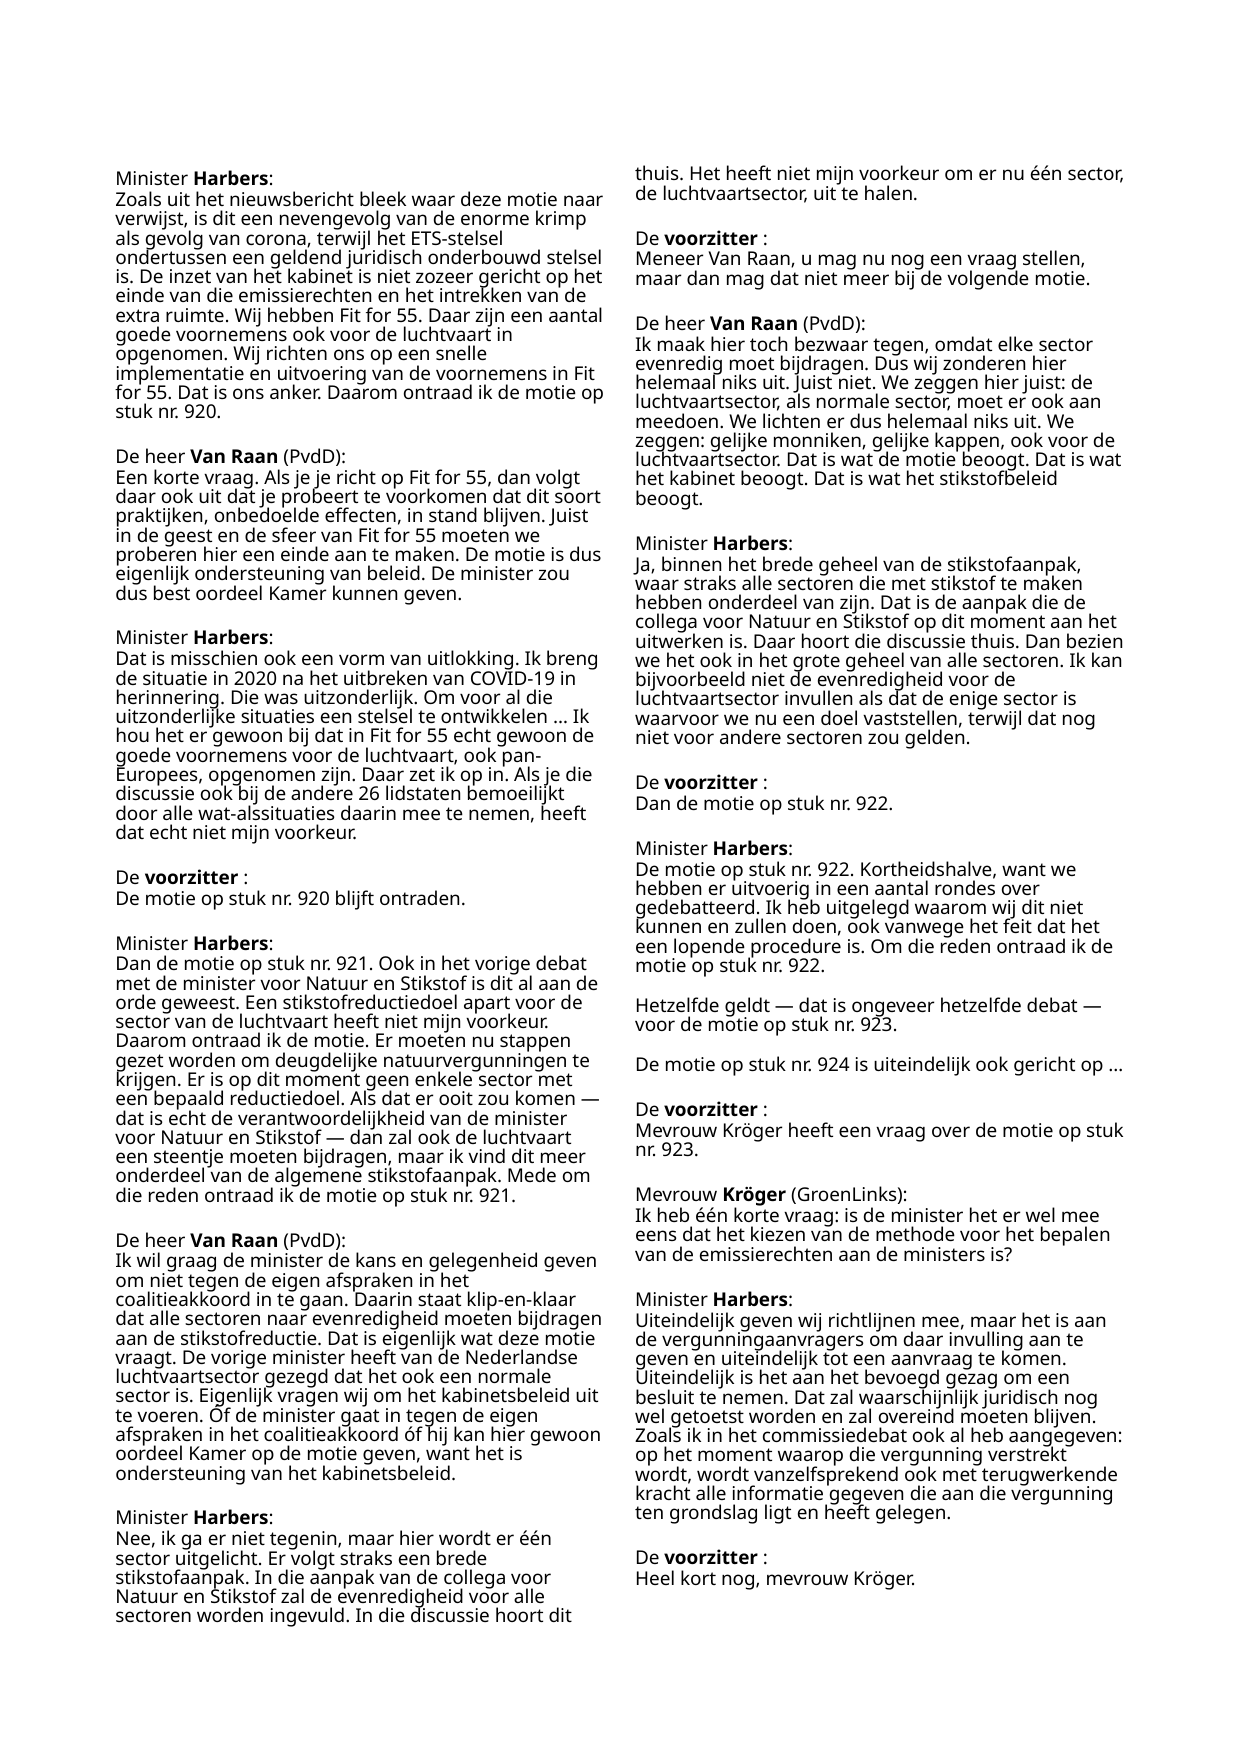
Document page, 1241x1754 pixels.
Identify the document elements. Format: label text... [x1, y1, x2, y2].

text Ik heb één korte vraag: is de minister het er wel mee eens dat het kiezen van de methode voor het bepalen van de emissierechten aan de ministers is? [635, 1207, 1125, 1265]
text De voorzitter : [635, 1096, 1125, 1122]
text Minister Harbers: [115, 624, 605, 650]
text Dan de motie op stuk nr. 922. [635, 795, 1125, 814]
text De heer Van Raan (PvdD): [635, 310, 1125, 336]
text De motie op stuk nr. 920 blijft ontraden. [115, 889, 605, 909]
text De motie op stuk nr. 922. Kortheidshalve, want we hebben er uitvoerig in een aantal rondes over gedebatteerd. Ik heb uitgelegd waarom wij dit niet kunnen en zullen doen, ook vanwege het feit dat het een lopende procedure is. Om die reden ontraad ik de motie op stuk nr. 922. [635, 861, 1125, 976]
text Nee, ik ga er niet tegenin, maar hier wordt er één sector uitgelicht. Er volgt straks een brede stikstofaanpak. In die aanpak van de collega voor Natuur en Stikstof zal de evenredigheid voor alle sectoren worden ingevuld. In die discussie hoort dit [115, 1530, 605, 1627]
text Ik wil graag de minister de kans en gelegenheid geven om niet tegen de eigen afspraken in het coalitieakkoord in te gaan. Daarin staat klip-en-klaar dat alle sectoren naar evenredigheid moeten bijdragen aan de stikstofreductie. Dat is eigenlijk wat deze motie vraagt. De vorige minister heeft van de Nederlandse luchtvaartsector gezegd dat het ook een normale sector is. Eigenlijk vragen wij om het kabinetsbeleid uit te voeren. Óf de minister gaat in tegen de eigen afspraken in het coalitieakkoord óf hij kan hier gewoon oordeel Kamer op de motie geven, want het is ondersteuning van het kabinetsbeleid. [115, 1252, 605, 1484]
text Uiteindelijk geven wij richtlijnen mee, maar het is aan de vergunningaanvragers om daar invulling aan te geven en uiteindelijk tot een aanvraag te komen. Uiteindelijk is het aan het bevoegd gezag om een besluit te nemen. Dat zal waarschijnlijk juridisch nog wel getoetst worden en zal overeind moeten blijven. Zoals ik in het commissiedebat ook al heb aangegeven: op het moment waarop die vergunning verstrekt wordt, wordt vanzelfsprekend ook met terugwerkende kracht alle informatie gegeven die aan die vergunning ten grondslag ligt en heeft gelegen. [635, 1312, 1125, 1523]
text De voorzitter : [635, 769, 1125, 795]
text Minister Harbers: [635, 1286, 1125, 1312]
text Ja, binnen het brede geheel van de stikstofaanpak, waar straks alle sectoren die met stikstof te maken hebben onderdeel van zijn. Dat is de aanpak die de collega voor Natuur en Stikstof op dit moment aan het uitwerken is. Daar hoort die discussie thuis. Dan bezien we het ook in het grote geheel van alle sectoren. Ik kan bijvoorbeeld niet de evenredigheid voor de luchtvaartsector invullen als dat de enige sector is waarvoor we nu een doel vaststellen, terwijl dat nog niet voor andere sectoren zou gelden. [635, 556, 1125, 748]
text Minister Harbers: [635, 835, 1125, 861]
text Een korte vraag. Als je je richt op Fit for 55, dan volgt daar ook uit dat je probeert te voorkomen dat dit soort praktijken, onbedoelde effecten, in stand blijven. Juist in de geest en de sfeer van Fit for 55 moeten we proberen hier een einde aan te maken. De motie is dus eigenlijk ondersteuning van beleid. De minister zou dus best oordeel Kamer kunnen geven. [115, 469, 605, 604]
text Heel kort nog, mevrouw Kröger. [635, 1570, 1125, 1589]
text De voorzitter : [635, 225, 1125, 250]
text De heer Van Raan (PvdD): [115, 1227, 605, 1252]
text De heer Van Raan (PvdD): [115, 443, 605, 469]
text De voorzitter : [635, 1544, 1125, 1570]
text De motie op stuk nr. 924 is uiteindelijk ook gericht op … [635, 1056, 1125, 1076]
text De voorzitter : [115, 864, 605, 889]
text Minister Harbers: [115, 165, 605, 191]
text Dat is misschien ook een vorm van uitlokking. Ik breng de situatie in 2020 na het uitbreken van COVID-19 in herinnering. Die was uitzonderlijk. Om voor al die uitzonderlijke situaties een stelsel te ontwikkelen … Ik hou het er gewoon bij dat in Fit for 55 echt gewoon de goede voornemens voor de luchtvaart, ook pan-Europees, opgenomen zijn. Daar zet ik op in. Als je die discussie ook bij de andere 26 lidstaten bemoeilijkt door alle wat-alssituaties daarin mee te nemen, heeft dat echt niet mijn voorkeur. [115, 650, 605, 843]
text Ik maak hier toch bezwaar tegen, omdat elke sector evenredig moet bijdragen. Dus wij zonderen hier helemaal niks uit. Juist niet. We zeggen hier juist: de luchtvaartsector, als normale sector, moet er ook aan meedoen. We lichten er dus helemaal niks uit. We zeggen: gelijke monniken, gelijke kappen, ook voor de luchtvaartsector. Dat is wat de motie beoogt. Dat is wat het kabinet beoogt. Dat is wat het stikstofbeleid beoogt. [635, 336, 1125, 509]
text Minister Harbers: [115, 1504, 605, 1530]
text Mevrouw Kröger heeft een vraag over de motie op stuk nr. 923. [635, 1122, 1125, 1161]
text Zoals uit het nieuwsbericht bleek waar deze motie naar verwijst, is dit een nevengevolg van de enorme krimp als gevolg van corona, terwijl het ETS-stelsel ondertussen een geldend juridisch onderbouwd stelsel is. De inzet van het kabinet is niet zozeer gericht op het einde van die emissierechten en het intrekken van de extra ruimte. Wij hebben Fit for 55. Daar zijn een aantal goede voornemens ook voor de luchtvaart in opgenomen. Wij richten ons op een snelle implementatie en uitvoering van de voornemens in Fit for 55. Dat is ons anker. Daarom ontraad ik de motie op stuk nr. 920. [115, 191, 605, 422]
text Mevrouw Kröger (GroenLinks): [635, 1181, 1125, 1207]
text Minister Harbers: [635, 530, 1125, 556]
text thuis. Het heeft niet mijn voorkeur om er nu één sector, de luchtvaartsector, uit te halen. [635, 165, 1125, 204]
text Hetzelfde geldt — dat is ongeveer hetzelfde debat — voor de motie op stuk nr. 923. [635, 997, 1125, 1036]
text Dan de motie op stuk nr. 921. Ook in het vorige debat met de minister voor Natuur en Stikstof is dit al aan de orde geweest. Een stikstofreductiedoel apart voor de sector van de luchtvaart heeft niet mijn voorkeur. Daarom ontraad ik de motie. Er moeten nu stappen gezet worden om deugdelijke natuurvergunningen te krijgen. Er is op dit moment geen enkele sector met een bepaald reductiedoel. Als dat er ooit zou komen — dat is echt de verantwoordelijkheid van de minister voor Natuur en Stikstof — dan zal ook de luchtvaart een steentje moeten bijdragen, maar ik vind dit meer onderdeel van de algemene stikstofaanpak. Mede om die reden ontraad ik de motie op stuk nr. 921. [115, 955, 605, 1206]
text Meneer Van Raan, u mag nu nog een vraag stellen, maar dan mag dat niet meer bij de volgende motie. [635, 250, 1125, 289]
text Minister Harbers: [115, 930, 605, 955]
